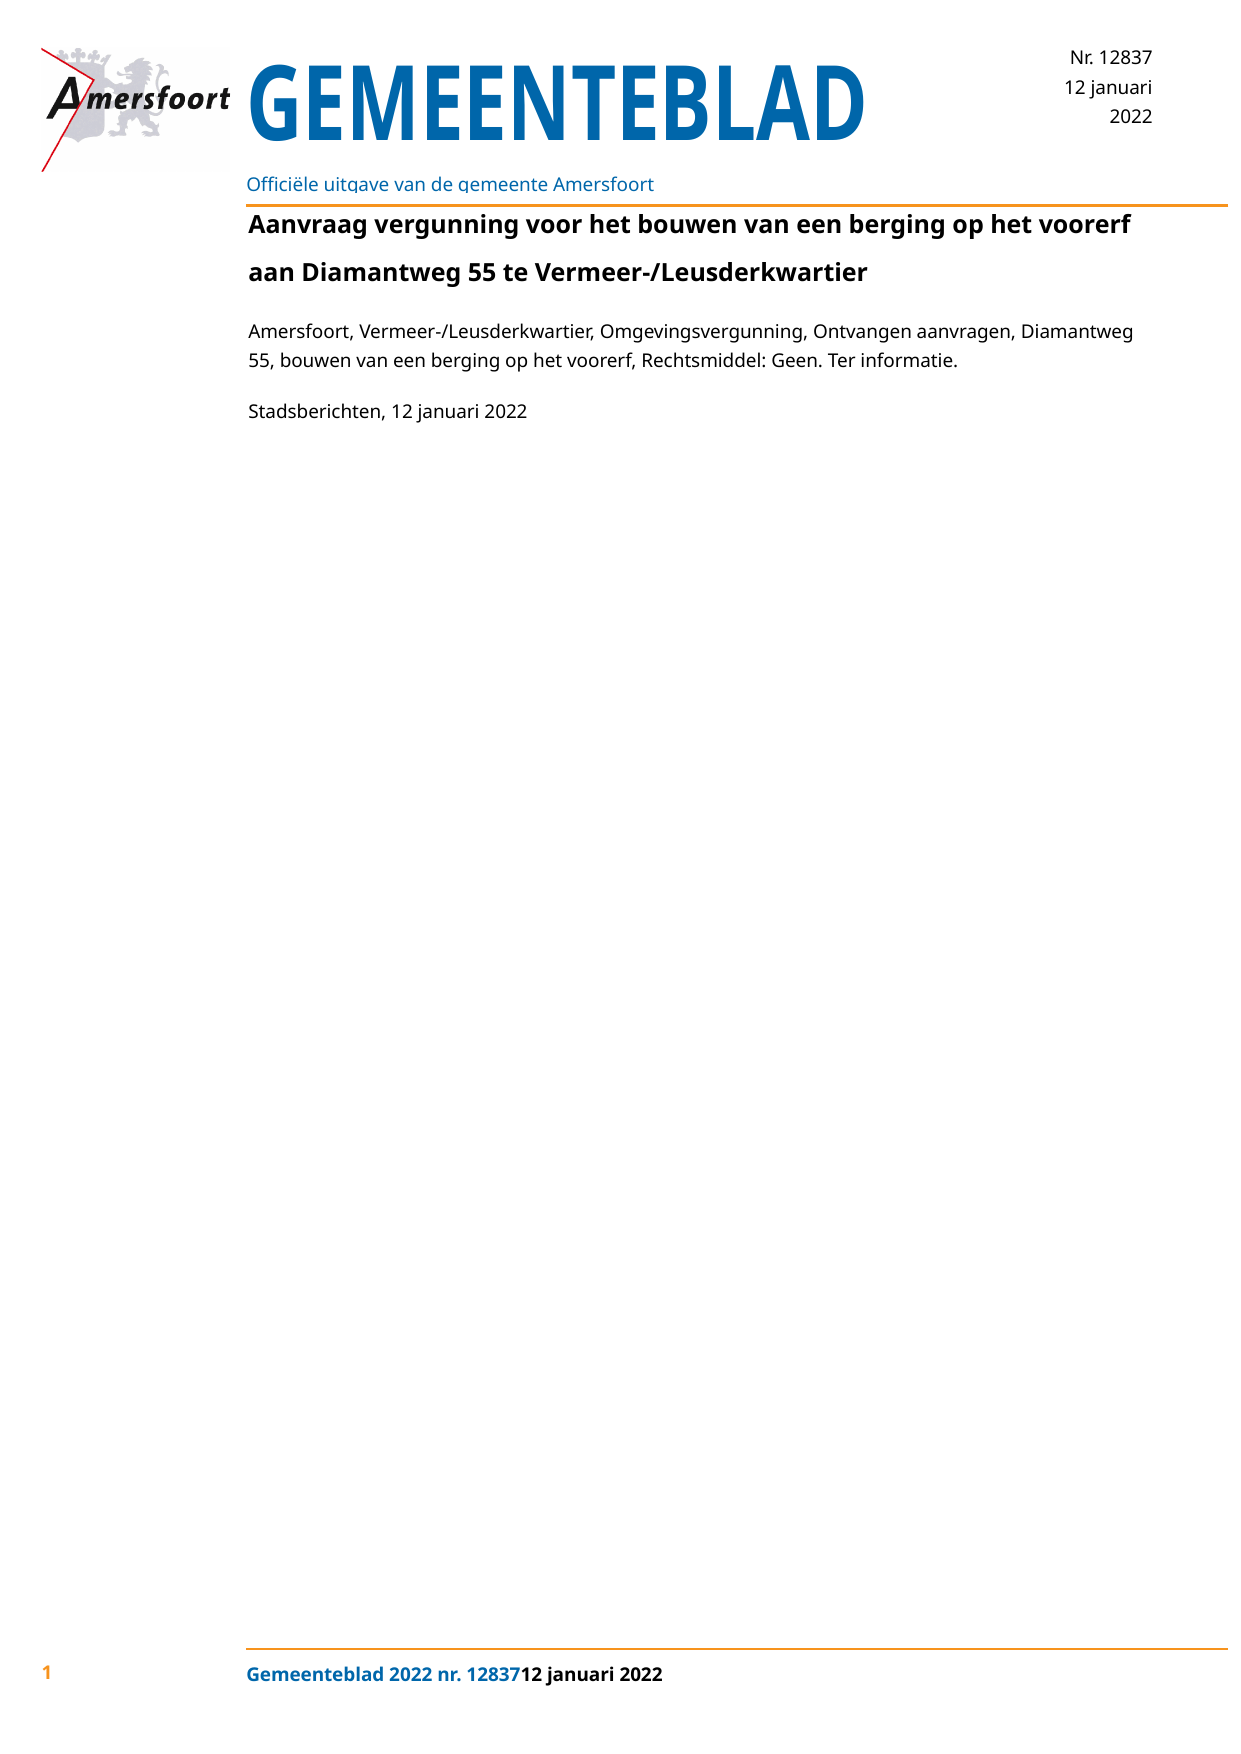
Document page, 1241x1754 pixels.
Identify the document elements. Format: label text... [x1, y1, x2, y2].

text Aanvraag vergunning voor het bouwen van een berging op het voorerf aan Diamantweg 55 te Vermeer-/Leusderkwartier [248, 207, 1152, 288]
picture [41, 47, 231, 172]
text Amersfoort, Vermeer-/Leusderkwartier, Omgevingsvergunning, Ontvangen aanvragen, Diamantweg 55, bouwen van een berging op het voorerf, Rechtsmiddel: Geen. Ter informatie. [248, 318, 1152, 373]
text Stadsberichten, 12 januari 2022 [248, 398, 1152, 424]
